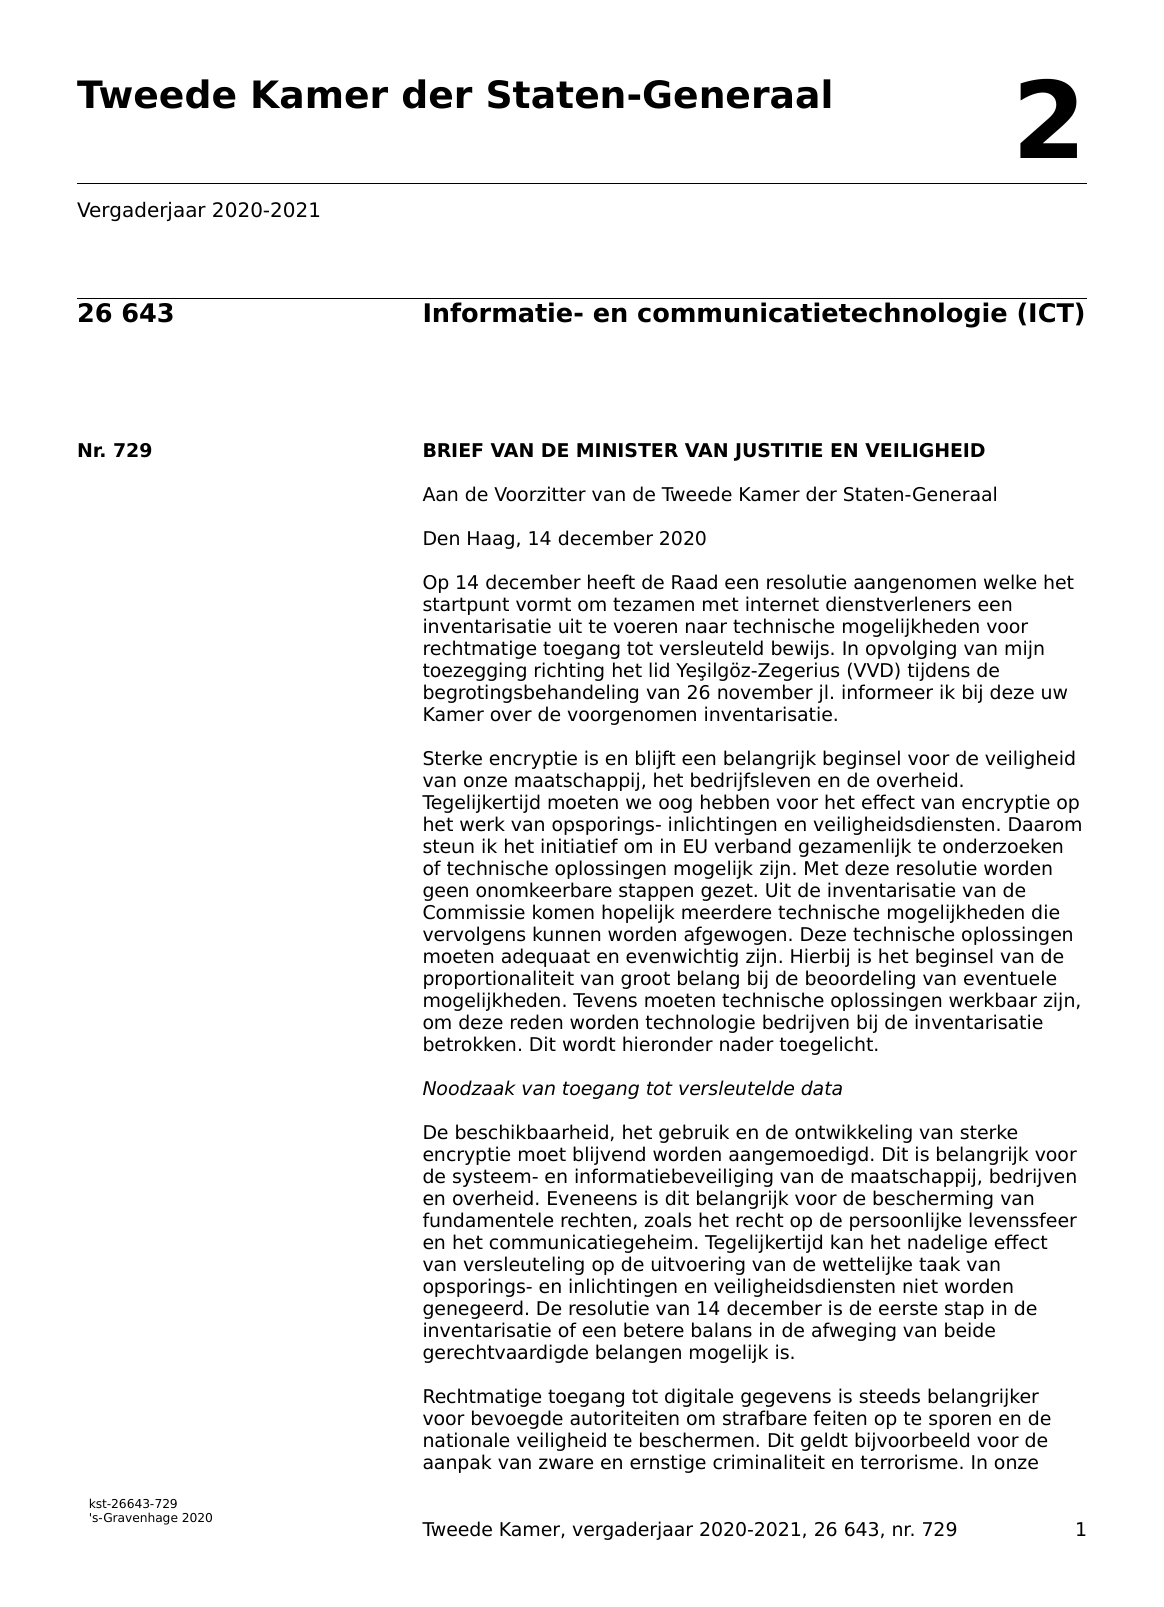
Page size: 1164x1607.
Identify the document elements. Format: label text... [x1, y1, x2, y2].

table_header 2 [886, 59, 1087, 183]
text Aan de Voorzitter van de Tweede Kamer der Staten-Generaal [422, 484, 1087, 506]
text Den Haag, 14 december 2020 [422, 528, 1087, 550]
text Op 14 december heeft de Raad een resolutie aangenomen welke het startpunt vormt om tezamen met internet dienstverleners een inventarisatie uit te voeren naar technische mogelijkheden voor rechtmatige toegang tot versleuteld bewijs. In opvolging van mijn toezegging richting het lid Yeşilgöz-Zegerius (VVD) tijdens de begrotingsbehandeling van 26 november jl. informeer ik bij deze uw Kamer over de voorgenomen inventarisatie. [422, 572, 1087, 726]
table_cell Vergaderjaar 2020-2021 [77, 184, 1087, 298]
text kst-26643-729 [88, 1497, 323, 1511]
table_header Tweede Kamer der Staten-Generaal [77, 59, 886, 183]
text Sterke encryptie is en blijft een belangrijk beginsel voor de veiligheid van onze maatschappij, het bedrijfsleven en de overheid. Tegelijkertijd moeten we oog hebben voor het effect van encryptie op het werk van opsporings- inlichtingen en veiligheidsdiensten. Daarom steun ik het initiatief om in EU verband gezamenlijk te onderzoeken of technische oplossingen mogelijk zijn. Met deze resolutie worden geen onomkeerbare stappen gezet. Uit de inventarisatie van de Commissie komen hopelijk meerdere technische mogelijkheden die vervolgens kunnen worden afgewogen. Deze technische oplossingen moeten adequaat en evenwichtig zijn. Hierbij is het beginsel van de proportionaliteit van groot belang bij de beoordeling van eventuele mogelijkheden. Tevens moeten technische oplossingen werkbaar zijn, om deze reden worden technologie bedrijven bij de inventarisatie betrokken. Dit wordt hieronder nader toegelicht. [422, 748, 1087, 1056]
text Rechtmatige toegang tot digitale gegevens is steeds belangrijker voor bevoegde autoriteiten om strafbare feiten op te sporen en de nationale veiligheid te beschermen. Dit geldt bijvoorbeeld voor de aanpak van zware en ernstige criminaliteit en terrorisme. In onze [422, 1386, 1087, 1474]
subtitle Nr. 729 BRIEF VAN DE MINISTER VAN JUSTITIE EN VEILIGHEID [77, 440, 1087, 462]
subtitle 26 643 Informatie- en communicatietechnologie (ICT) [77, 299, 1087, 329]
text De beschikbaarheid, het gebruik en de ontwikkeling van sterke encryptie moet blijvend worden aangemoedigd. Dit is belangrijk voor de systeem- en informatiebeveiliging van de maatschappij, bedrijven en overheid. Eveneens is dit belangrijk voor de bescherming van fundamentele rechten, zoals het recht op de persoonlijke levenssfeer en het communicatiegeheim. Tegelijkertijd kan het nadelige effect van versleuteling op de uitvoering van de wettelijke taak van opsporings- en inlichtingen en veiligheidsdiensten niet worden genegeerd. De resolutie van 14 december is de eerste stap in de inventarisatie of een betere balans in de afweging van beide gerechtvaardigde belangen mogelijk is. [422, 1122, 1087, 1364]
subtitle Noodzaak van toegang tot versleutelde data [422, 1078, 1087, 1100]
text 's-Gravenhage 2020 [88, 1511, 323, 1525]
